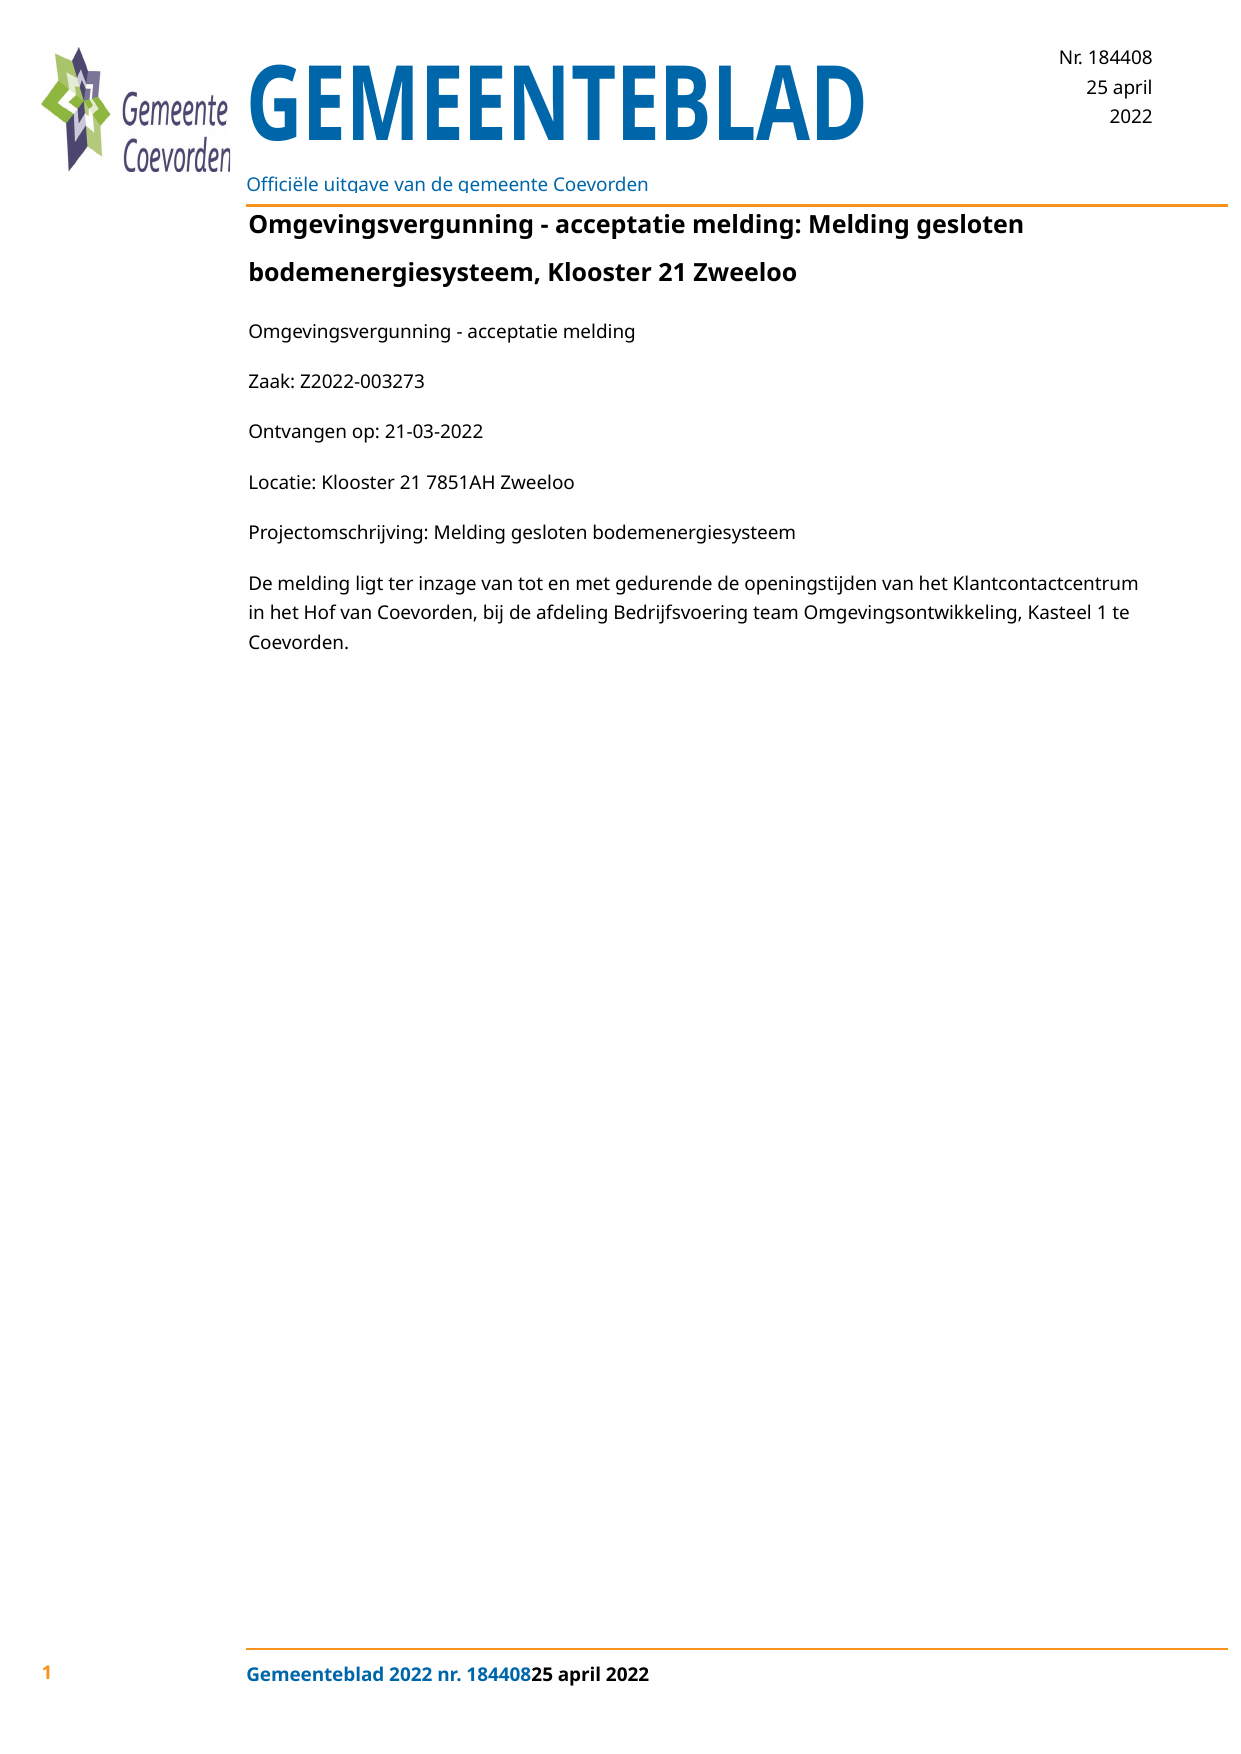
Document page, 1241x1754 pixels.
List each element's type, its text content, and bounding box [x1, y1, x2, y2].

text Zaak: Z2022-003273 [248, 368, 1152, 394]
text De melding ligt ter inzage van tot en met gedurende de openingstijden van het Klantcontactcentrum in het Hof van Coevorden, bij de afdeling Bedrijfsvoering team Omgevingsontwikkeling, Kasteel 1 te Coevorden. [248, 570, 1152, 655]
picture [41, 47, 231, 172]
text Omgevingsvergunning - acceptatie melding: Melding gesloten bodemenergiesysteem, Klooster 21 Zweeloo [248, 207, 1152, 288]
text Ontvangen op: 21-03-2022 [248, 419, 1152, 444]
text Locatie: Klooster 21 7851AH Zweeloo [248, 469, 1152, 495]
text Omgevingsvergunning - acceptatie melding [248, 318, 1152, 344]
text Projectomschrijving: Melding gesloten bodemenergiesysteem [248, 519, 1152, 545]
